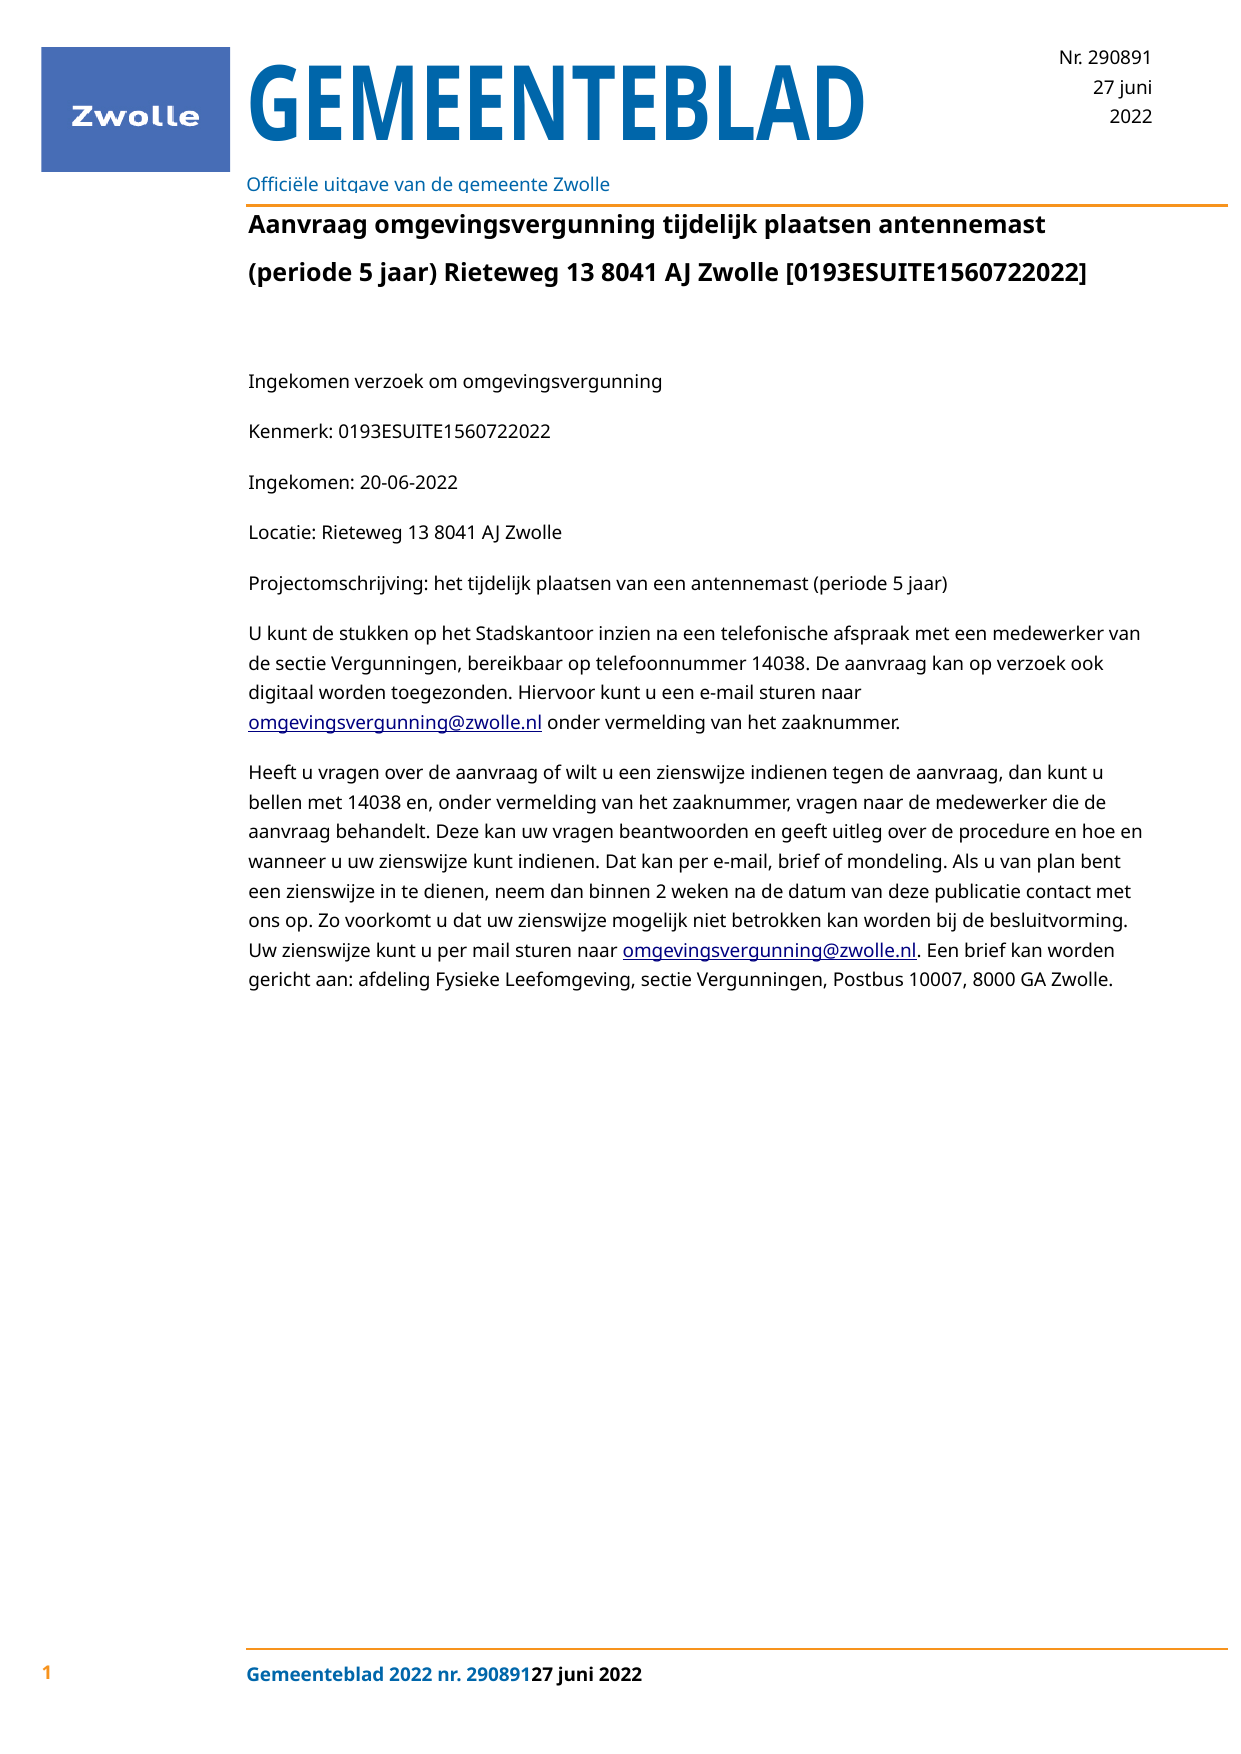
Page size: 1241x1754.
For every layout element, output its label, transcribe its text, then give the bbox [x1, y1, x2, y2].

text Projectomschrijving: het tijdelijk plaatsen van een antennemast (periode 5 jaar) [248, 570, 1152, 596]
text Aanvraag omgevingsvergunning tijdelijk plaatsen antennemast (periode 5 jaar) Rieteweg 13 8041 AJ Zwolle [0193ESUITE1560722022] [248, 207, 1152, 288]
text Kenmerk: 0193ESUITE1560722022 [248, 419, 1152, 444]
text Heeft u vragen over de aanvraag of wilt u een zienswijze indienen tegen de aanvraag, dan kunt u bellen met 14038 en, onder vermelding van het zaaknummer, vragen naar de medewerker die de aanvraag behandelt. Deze kan uw vragen beantwoorden en geeft uitleg over de procedure en hoe en wanneer u uw zienswijze kunt indienen. Dat kan per e-mail, brief of mondeling. Als u van plan bent een zienswijze in te dienen, neem dan binnen 2 weken na de datum van deze publicatie contact met ons op. Zo voorkomt u dat uw zienswijze mogelijk niet betrokken kan worden bij de besluitvorming. Uw zienswijze kunt u per mail sturen naar omgevingsvergunning@zwolle.nl. Een brief kan worden gericht aan: afdeling Fysieke Leefomgeving, sectie Vergunningen, Postbus 10007, 8000 GA Zwolle. [248, 759, 1152, 992]
text Ingekomen: 20-06-2022 [248, 469, 1152, 495]
text Locatie: Rieteweg 13 8041 AJ Zwolle [248, 519, 1152, 545]
text U kunt de stukken op het Stadskantoor inzien na een telefonische afspraak met een medewerker van de sectie Vergunningen, bereikbaar op telefoonnummer 14038. De aanvraag kan op verzoek ook digitaal worden toegezonden. Hiervoor kunt u een e-mail sturen naar omgevingsvergunning@zwolle.nl onder vermelding van het zaaknummer. [248, 620, 1152, 735]
picture [41, 47, 231, 172]
text Ingekomen verzoek om omgevingsvergunning [248, 368, 1152, 394]
